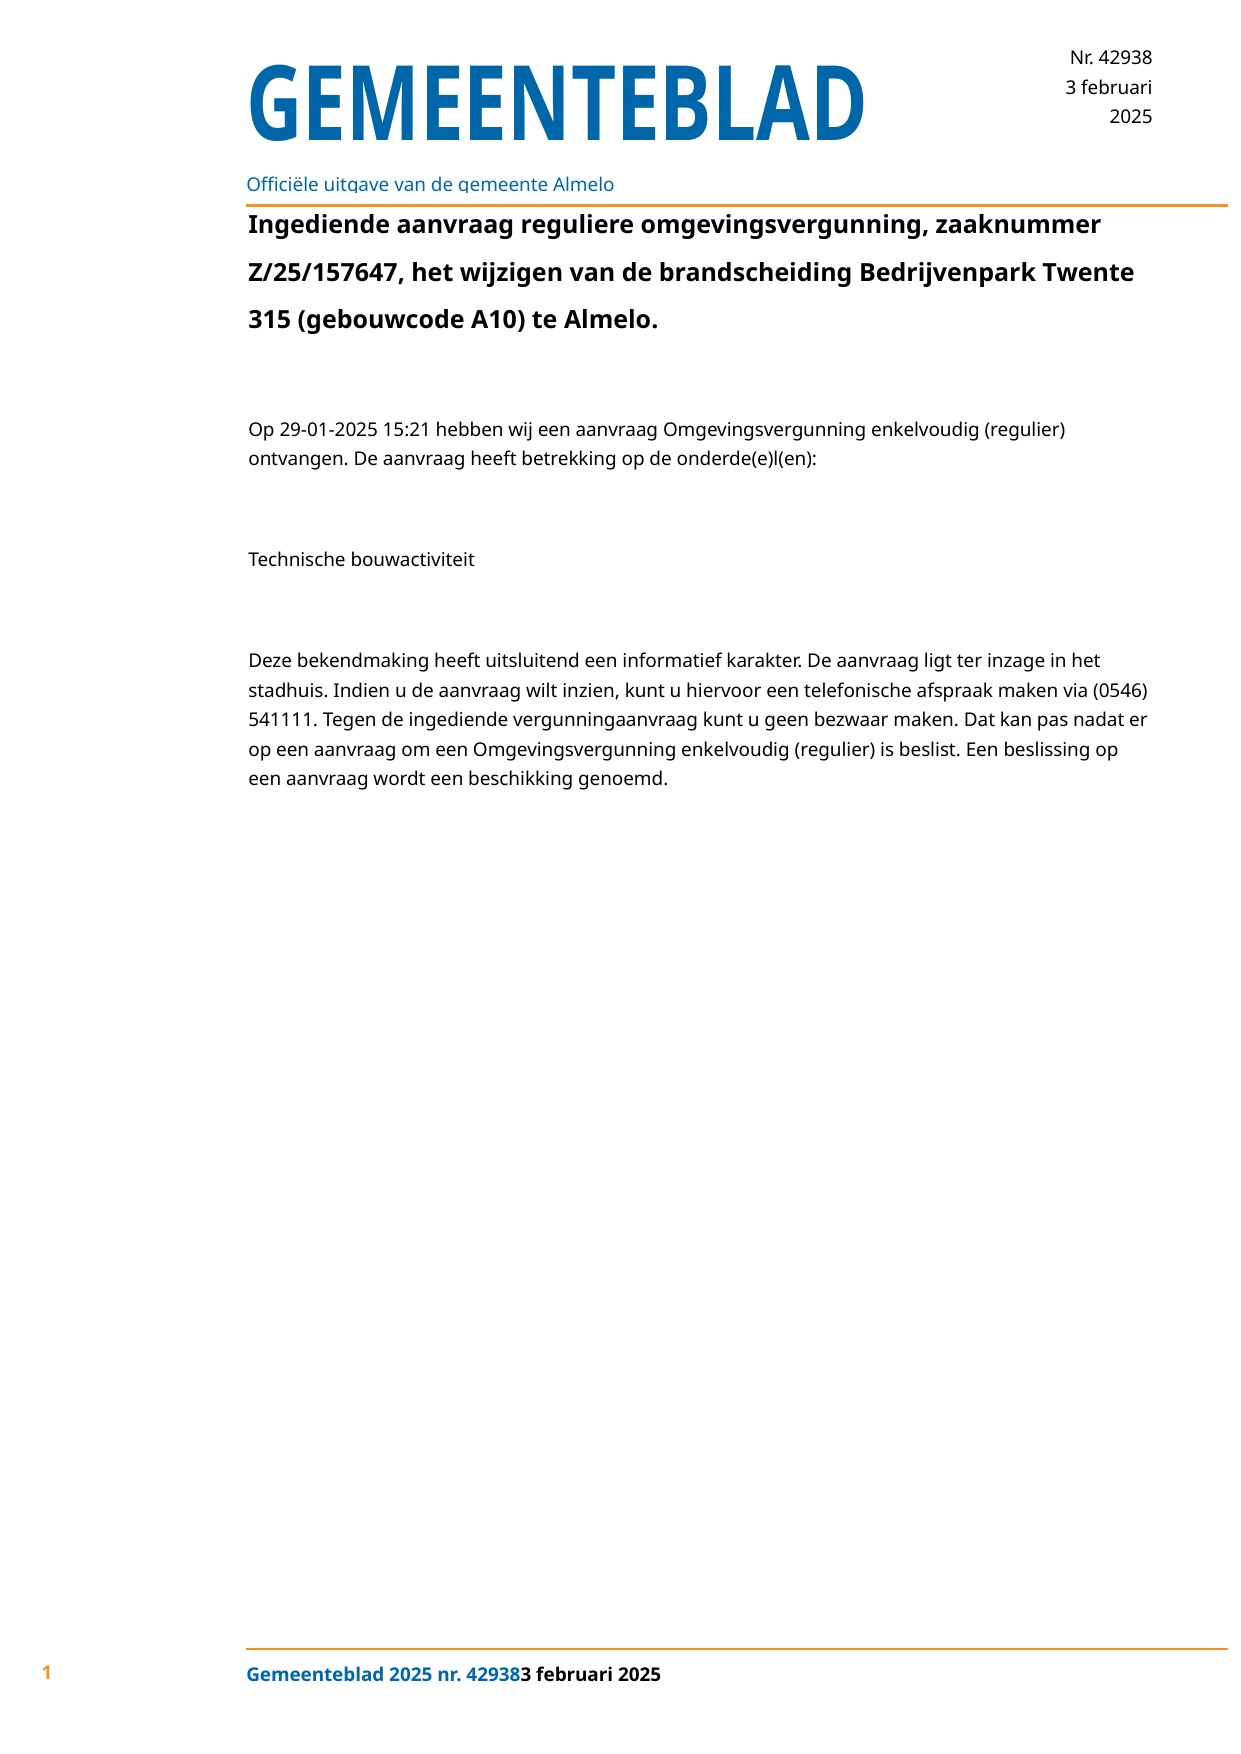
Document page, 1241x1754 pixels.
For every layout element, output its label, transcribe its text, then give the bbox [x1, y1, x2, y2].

text Technische bouwactiviteit [248, 546, 1152, 572]
text Ingediende aanvraag reguliere omgevingsvergunning, zaaknummer Z/25/157647, het wijzigen van de brandscheiding Bedrijvenpark Twente 315 (gebouwcode A10) te Almelo. [248, 207, 1152, 336]
text Op 29-01-2025 15:21 hebben wij een aanvraag Omgevingsvergunning enkelvoudig (regulier) ontvangen. De aanvraag heeft betrekking op de onderde(e)l(en): [248, 416, 1152, 471]
text Deze bekendmaking heeft uitsluitend een informatief karakter. De aanvraag ligt ter inzage in het stadhuis. Indien u de aanvraag wilt inzien, kunt u hiervoor een telefonische afspraak maken via (0546) 541111. Tegen de ingediende vergunningaanvraag kunt u geen bezwaar maken. Dat kan pas nadat er op een aanvraag om een Omgevingsvergunning enkelvoudig (regulier) is beslist. Een beslissing op een aanvraag wordt een beschikking genoemd. [248, 647, 1152, 791]
picture [41, 47, 231, 172]
